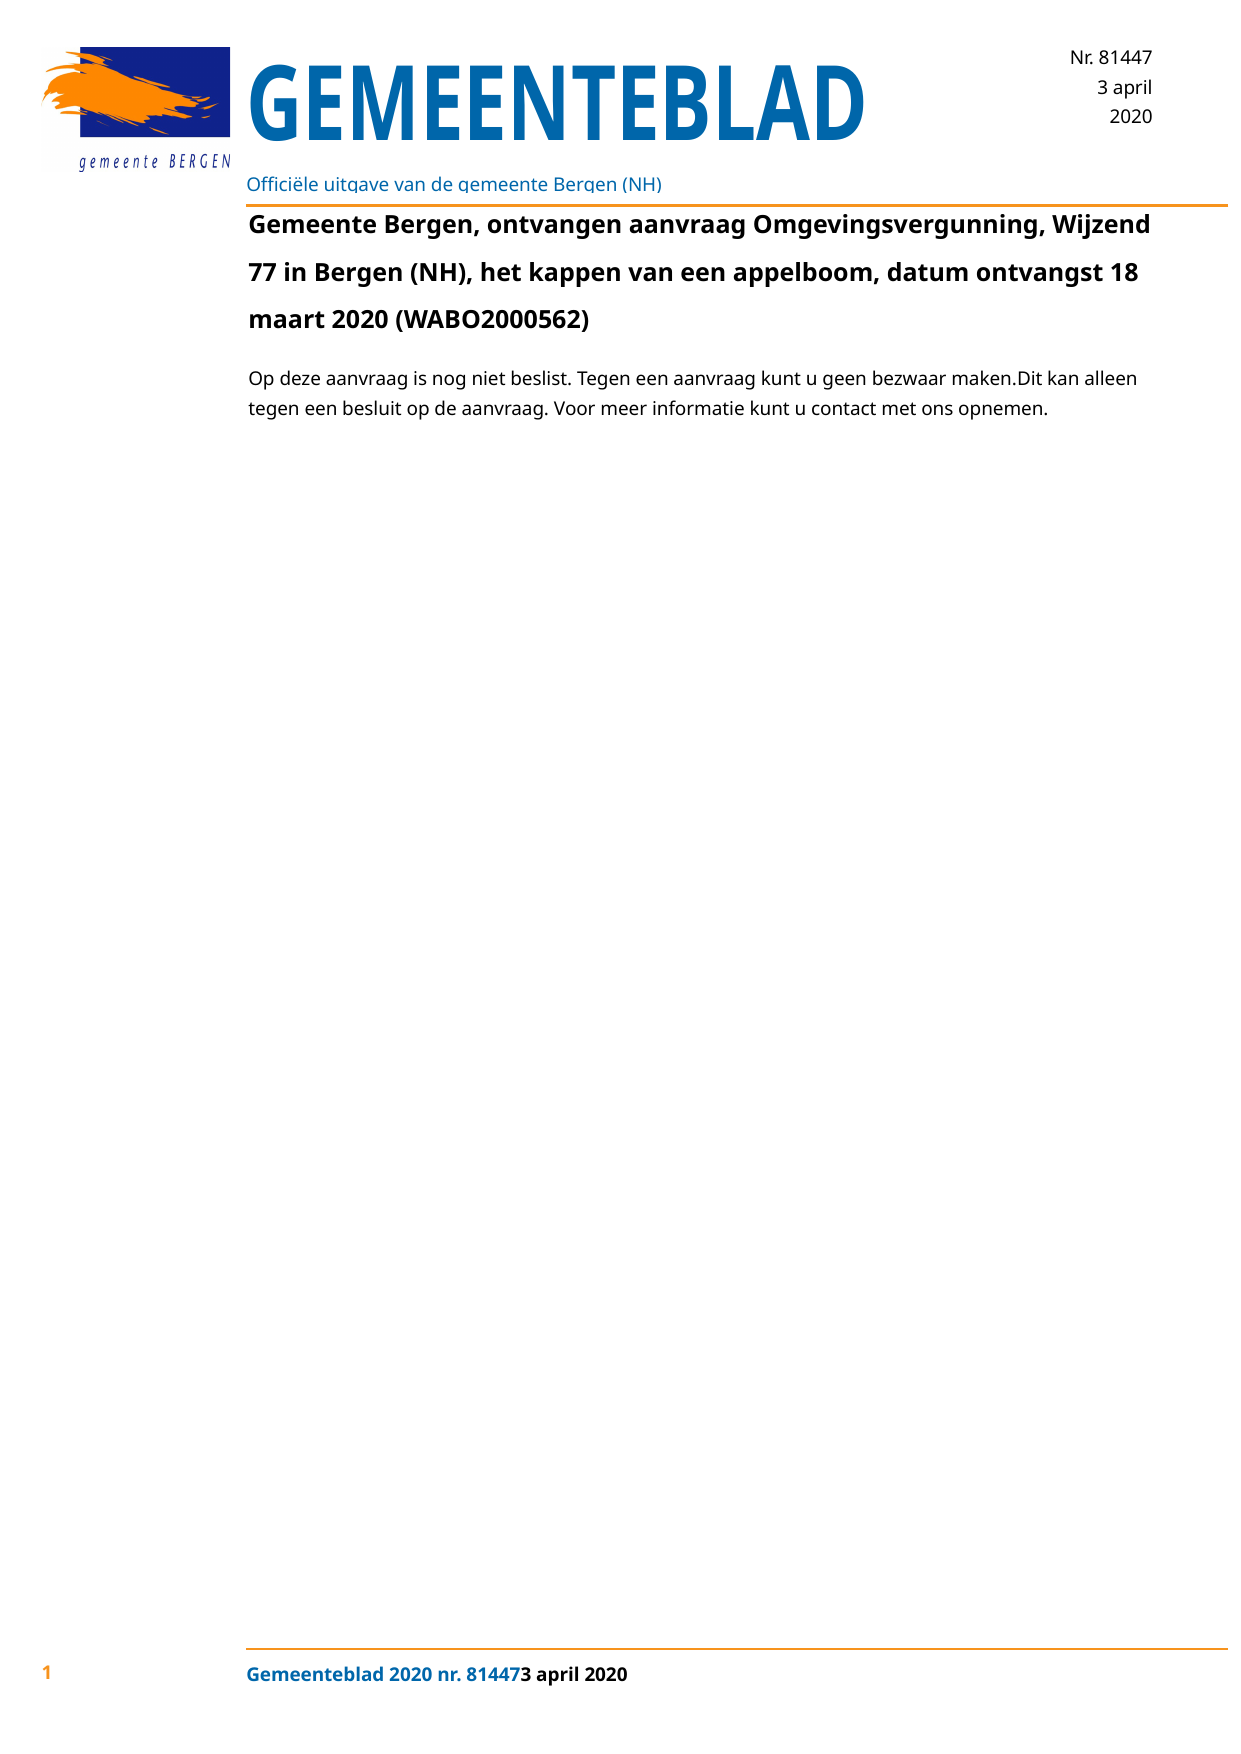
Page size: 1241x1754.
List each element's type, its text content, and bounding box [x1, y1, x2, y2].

picture [41, 47, 231, 172]
text Op deze aanvraag is nog niet beslist. Tegen een aanvraag kunt u geen bezwaar maken.Dit kan alleen tegen een besluit op de aanvraag. Voor meer informatie kunt u contact met ons opnemen. [248, 366, 1152, 421]
text Gemeente Bergen, ontvangen aanvraag Omgevingsvergunning, Wijzend 77 in Bergen (NH), het kappen van een appelboom, datum ontvangst 18 maart 2020 (WABO2000562) [248, 207, 1152, 336]
